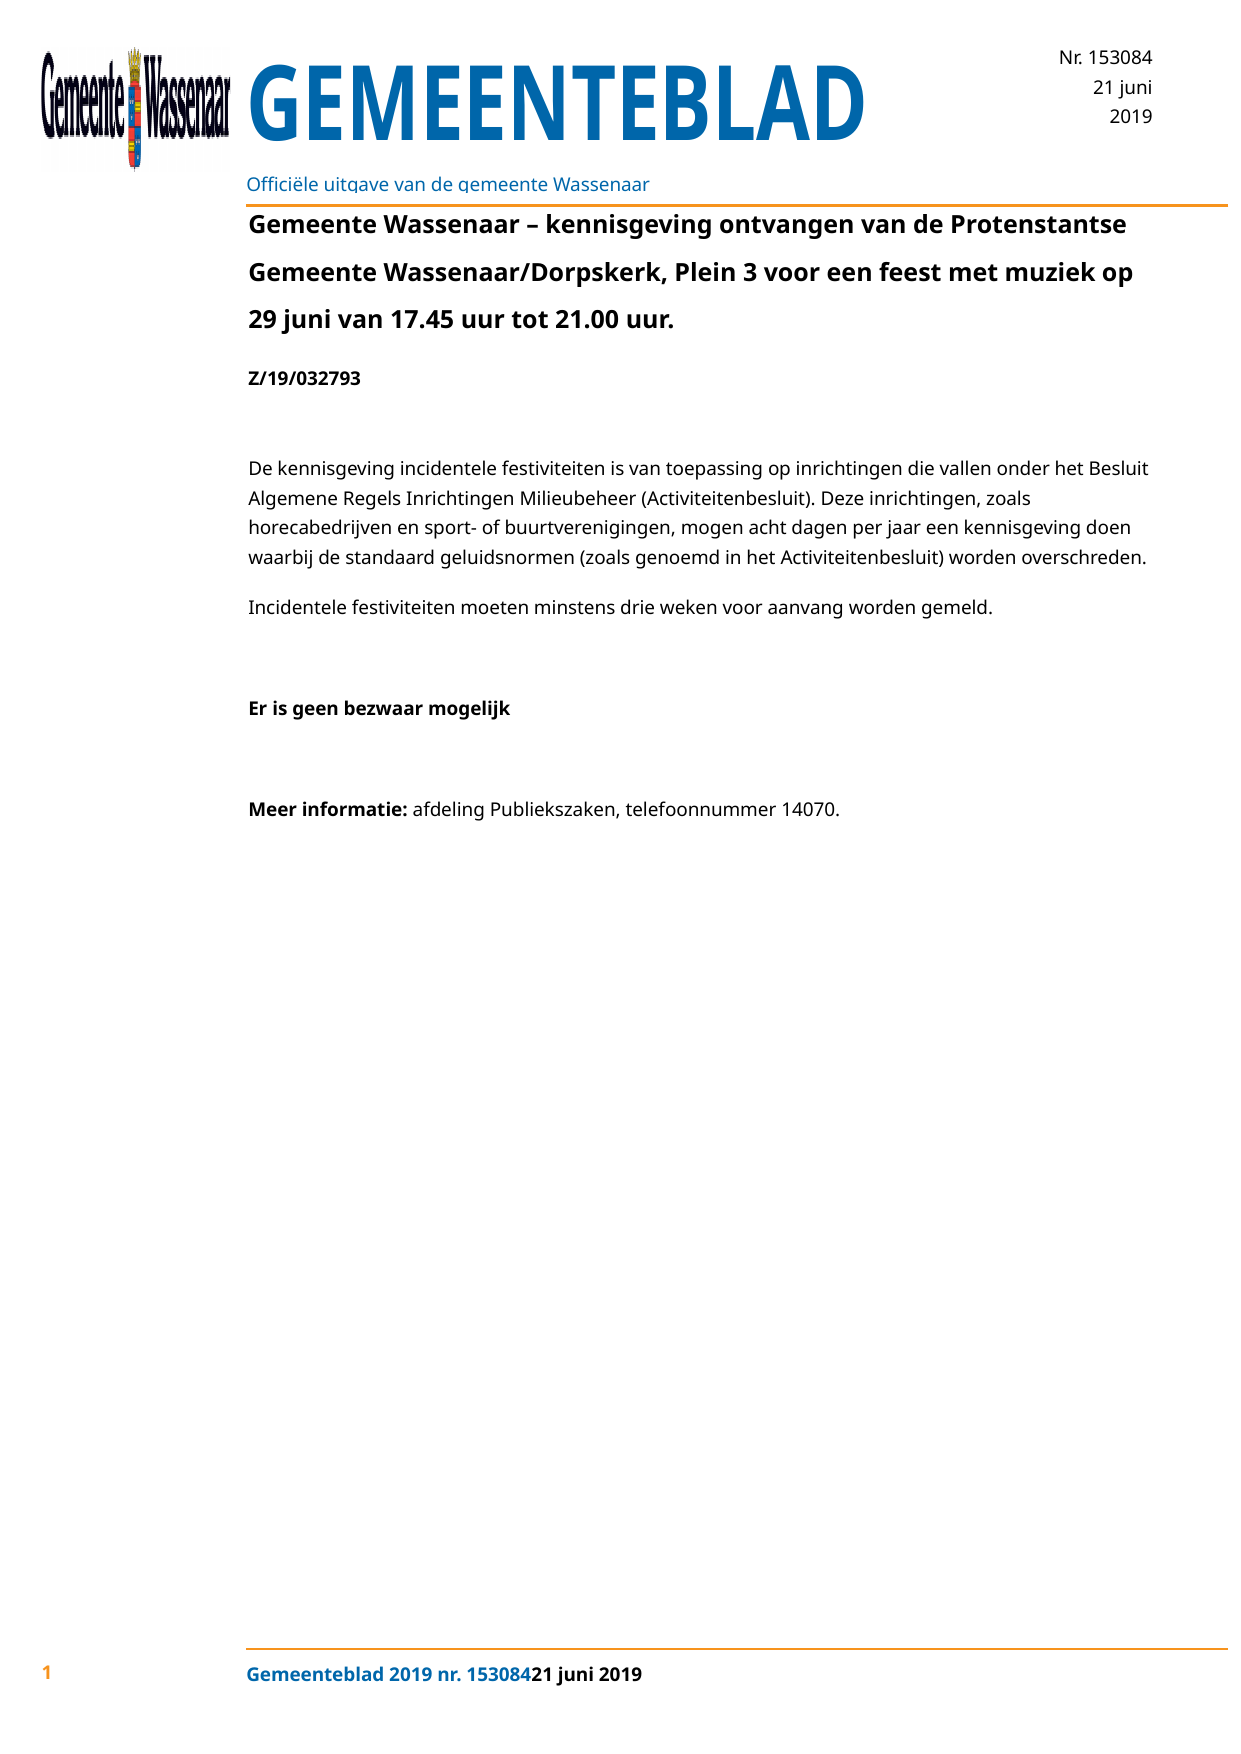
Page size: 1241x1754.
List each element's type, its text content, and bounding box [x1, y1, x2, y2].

text Gemeente Wassenaar – kennisgeving ontvangen van de Protenstantse Gemeente Wassenaar/Dorpskerk, Plein 3 voor een feest met muziek op 29 juni van 17.45 uur tot 21.00 uur. [248, 207, 1152, 336]
text De kennisgeving incidentele festiviteiten is van toepassing op inrichtingen die vallen onder het Besluit Algemene Regels Inrichtingen Milieubeheer (Activiteitenbesluit). Deze inrichtingen, zoals horecabedrijven en sport- of buurtverenigingen, mogen acht dagen per jaar een kennisgeving doen waarbij de standaard geluidsnormen (zoals genoemd in het Activiteitenbesluit) worden overschreden. [248, 455, 1152, 570]
text Incidentele festiviteiten moeten minstens drie weken voor aanvang worden gemeld. [248, 594, 1152, 620]
picture [41, 47, 231, 172]
text Z/19/032793 [248, 366, 1152, 391]
text Meer informatie: afdeling Publiekszaken, telefoonnummer 14070. [248, 796, 1152, 822]
text Er is geen bezwaar mogelijk [248, 695, 1152, 721]
